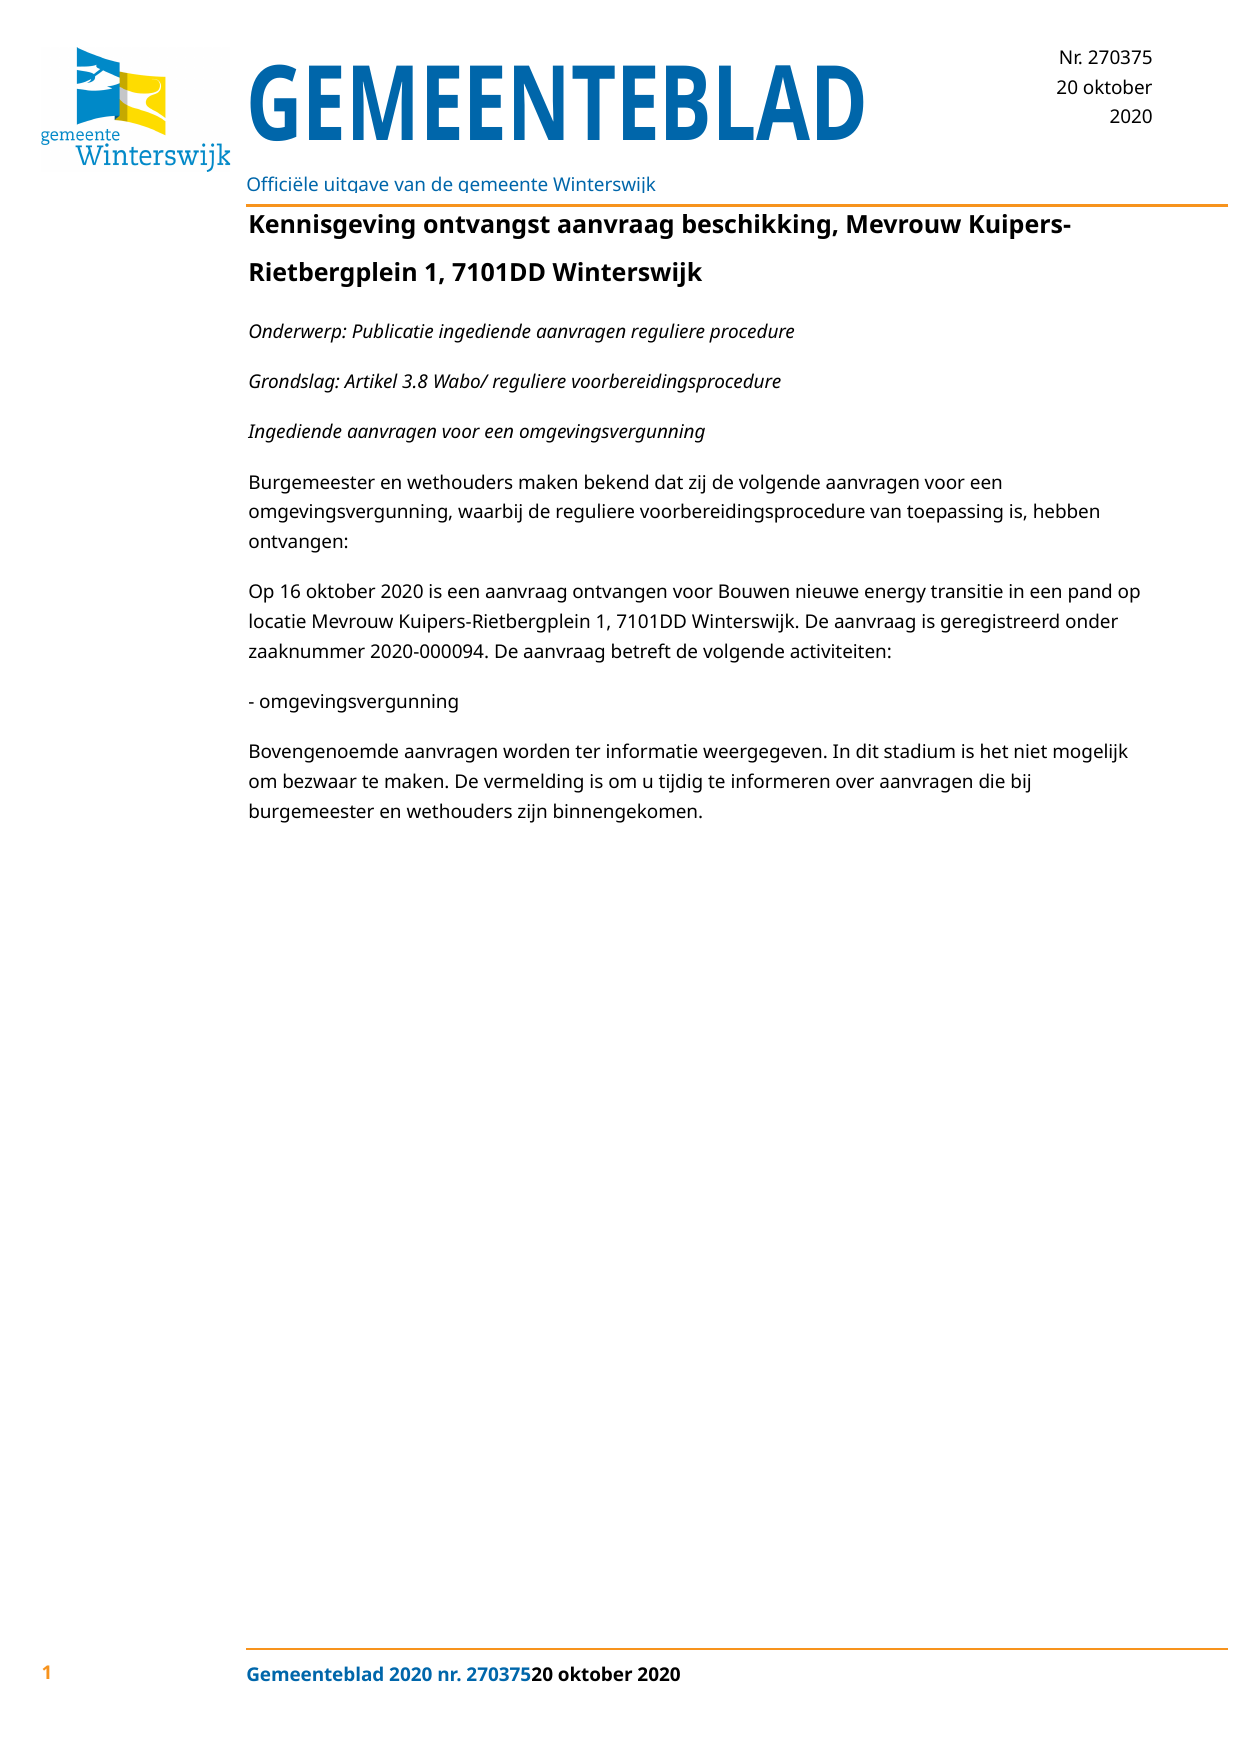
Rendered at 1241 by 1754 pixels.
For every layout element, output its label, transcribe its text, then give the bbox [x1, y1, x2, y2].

text Burgemeester en wethouders maken bekend dat zij de volgende aanvragen voor een omgevingsvergunning, waarbij de reguliere voorbereidingsprocedure van toepassing is, hebben ontvangen: [248, 469, 1152, 554]
text Op 16 oktober 2020 is een aanvraag ontvangen voor Bouwen nieuwe energy transitie in een pand op locatie Mevrouw Kuipers-Rietbergplein 1, 7101DD Winterswijk. De aanvraag is geregistreerd onder zaaknummer 2020-000094. De aanvraag betreft de volgende activiteiten: [248, 579, 1152, 664]
text Onderwerp: Publicatie ingediende aanvragen reguliere procedure [248, 318, 1152, 344]
text Ingediende aanvragen voor een omgevingsvergunning [248, 419, 1152, 444]
picture [225, 153, 231, 162]
text Kennisgeving ontvangst aanvraag beschikking, Mevrouw Kuipers-Rietbergplein 1, 7101DD Winterswijk [248, 207, 1152, 288]
text Bovengenoemde aanvragen worden ter informatie weergegeven. In dit stadium is het niet mogelijk om bezwaar te maken. De vermelding is om u tijdig te informeren over aanvragen die bij burgemeester en wethouders zijn binnengekomen. [248, 739, 1152, 824]
text - omgevingsvergunning [248, 688, 1152, 714]
text Grondslag: Artikel 3.8 Wabo/ reguliere voorbereidingsprocedure [248, 368, 1152, 394]
picture [41, 47, 231, 172]
